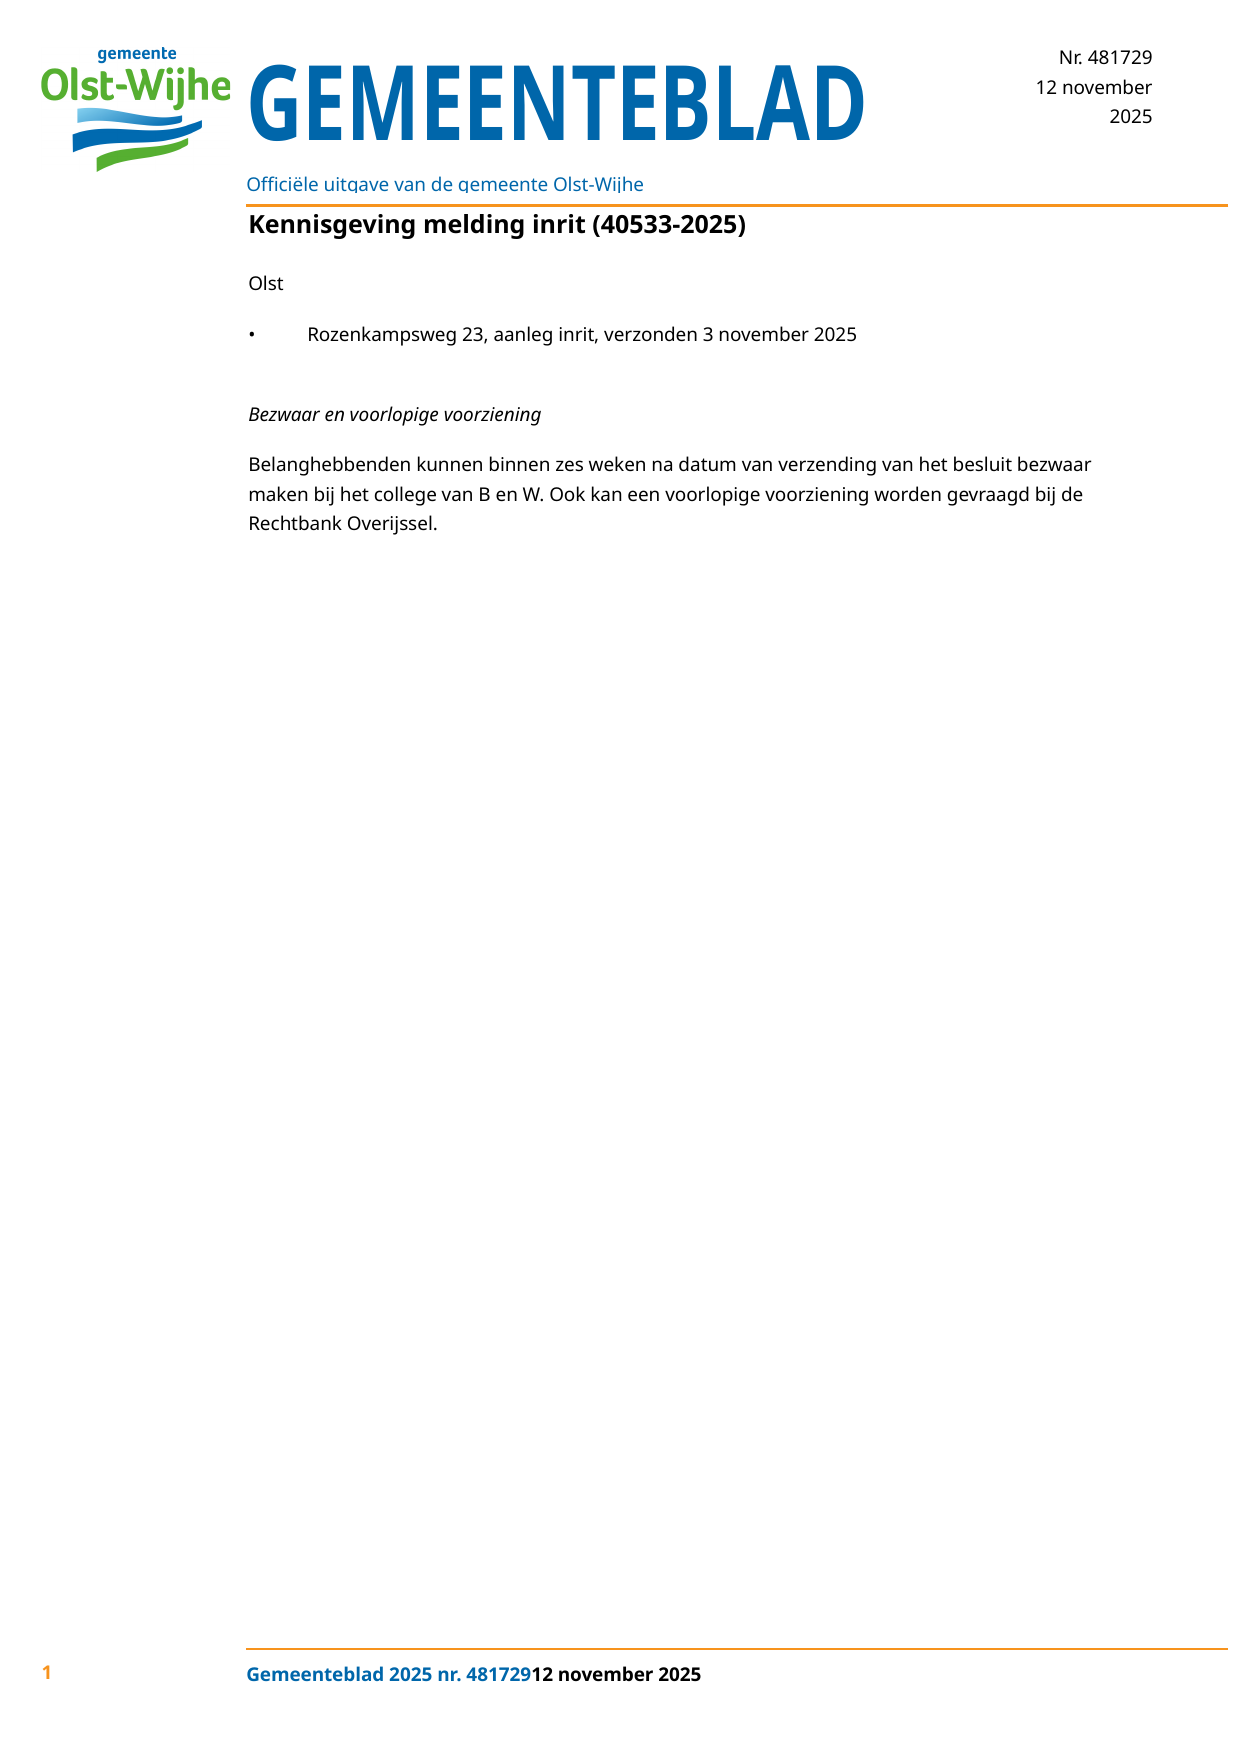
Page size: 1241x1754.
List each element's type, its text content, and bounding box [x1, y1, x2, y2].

text Bezwaar en voorlopige voorziening [248, 401, 1152, 426]
picture [41, 47, 231, 172]
text Belanghebbenden kunnen binnen zes weken na datum van verzending van het besluit bezwaar maken bij het college van B en W. Ook kan een voorlopige voorziening worden gevraagd bij de Rechtbank Overijssel. [248, 451, 1152, 536]
text Olst [248, 270, 1152, 296]
list Rozenkampsweg 23, aanleg inrit, verzonden 3 november 2025 [248, 321, 1152, 346]
text Kennisgeving melding inrit (40533-2025) [248, 207, 1152, 241]
